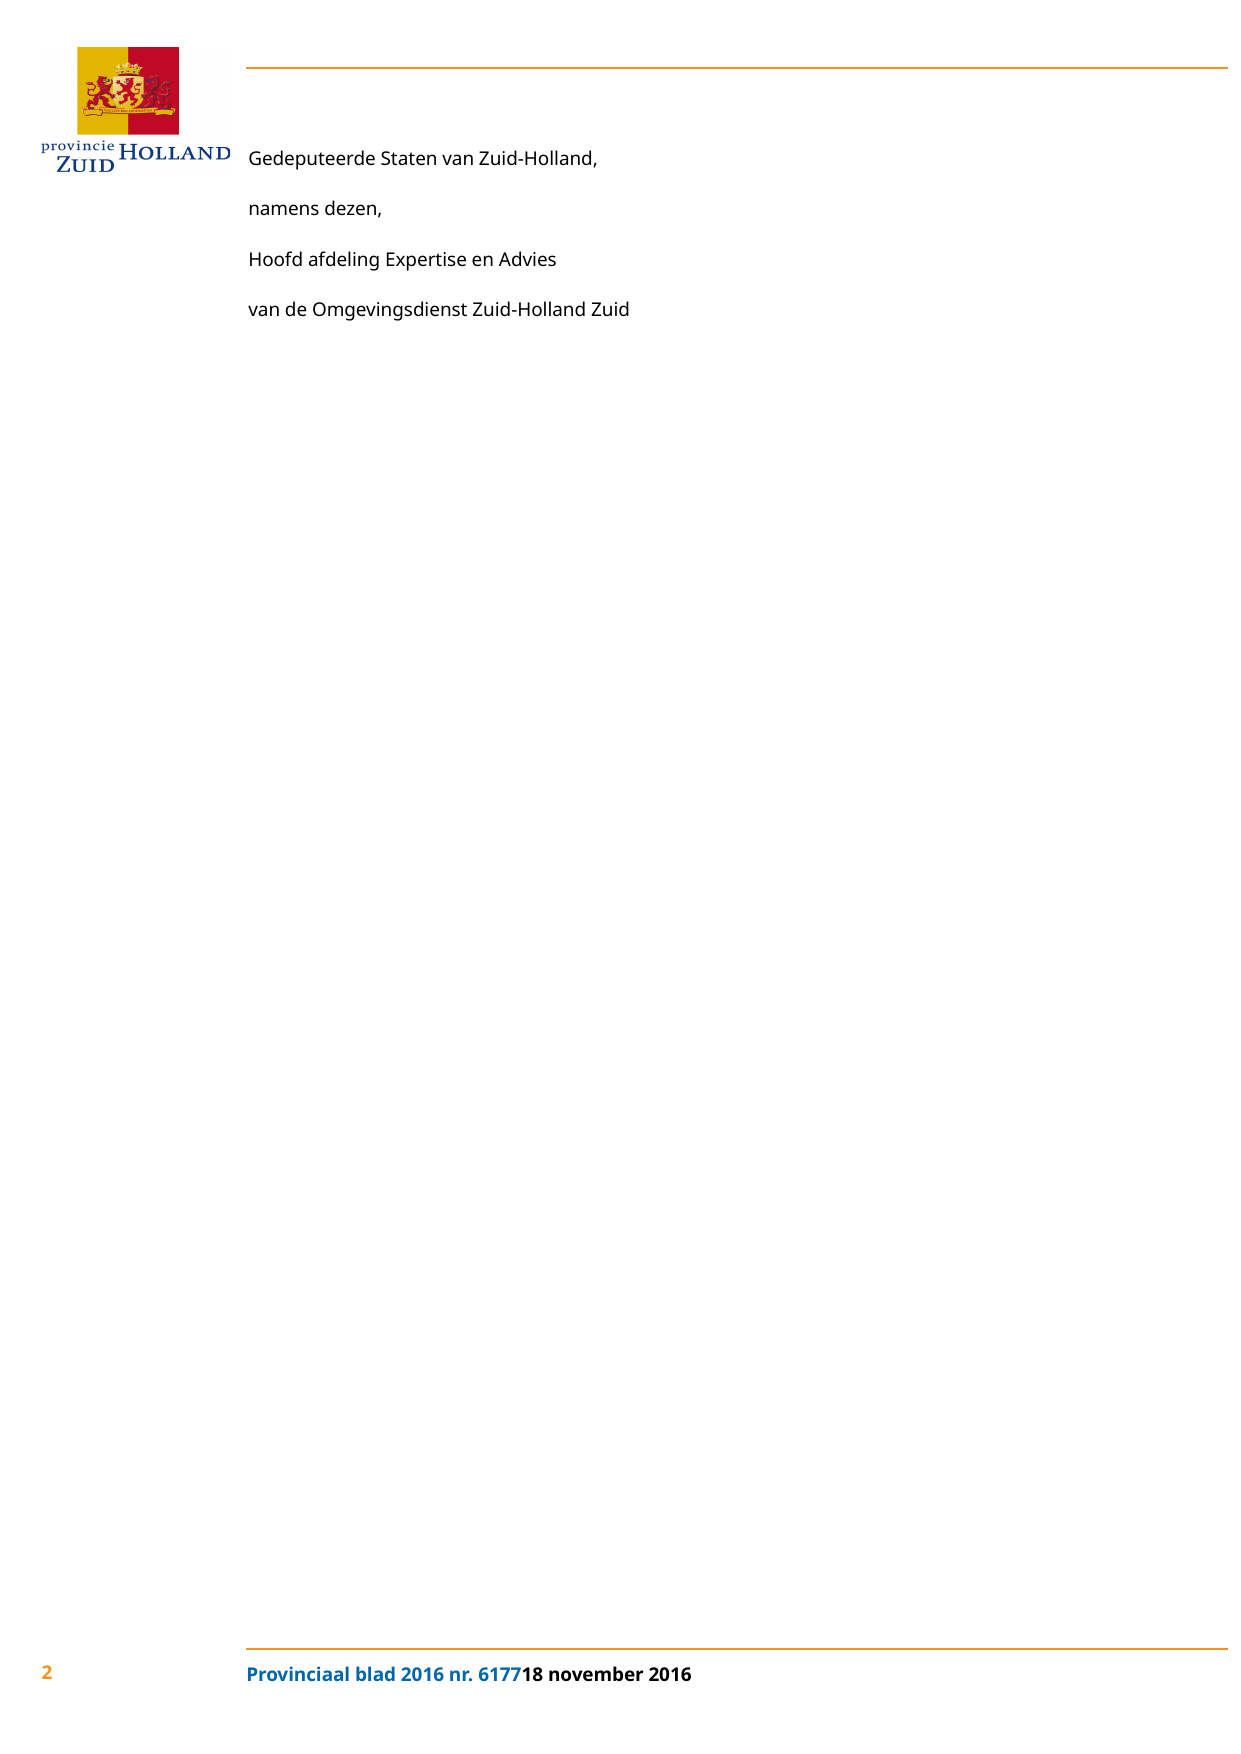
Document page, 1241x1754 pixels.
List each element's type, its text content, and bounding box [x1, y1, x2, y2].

picture [41, 47, 231, 172]
text namens dezen, [248, 196, 1152, 221]
text Gedeputeerde Staten van Zuid-Holland, [248, 145, 1152, 171]
text van de Omgevingsdienst Zuid-Holland Zuid [248, 296, 1152, 322]
text Hoofd afdeling Expertise en Advies [248, 246, 1152, 272]
